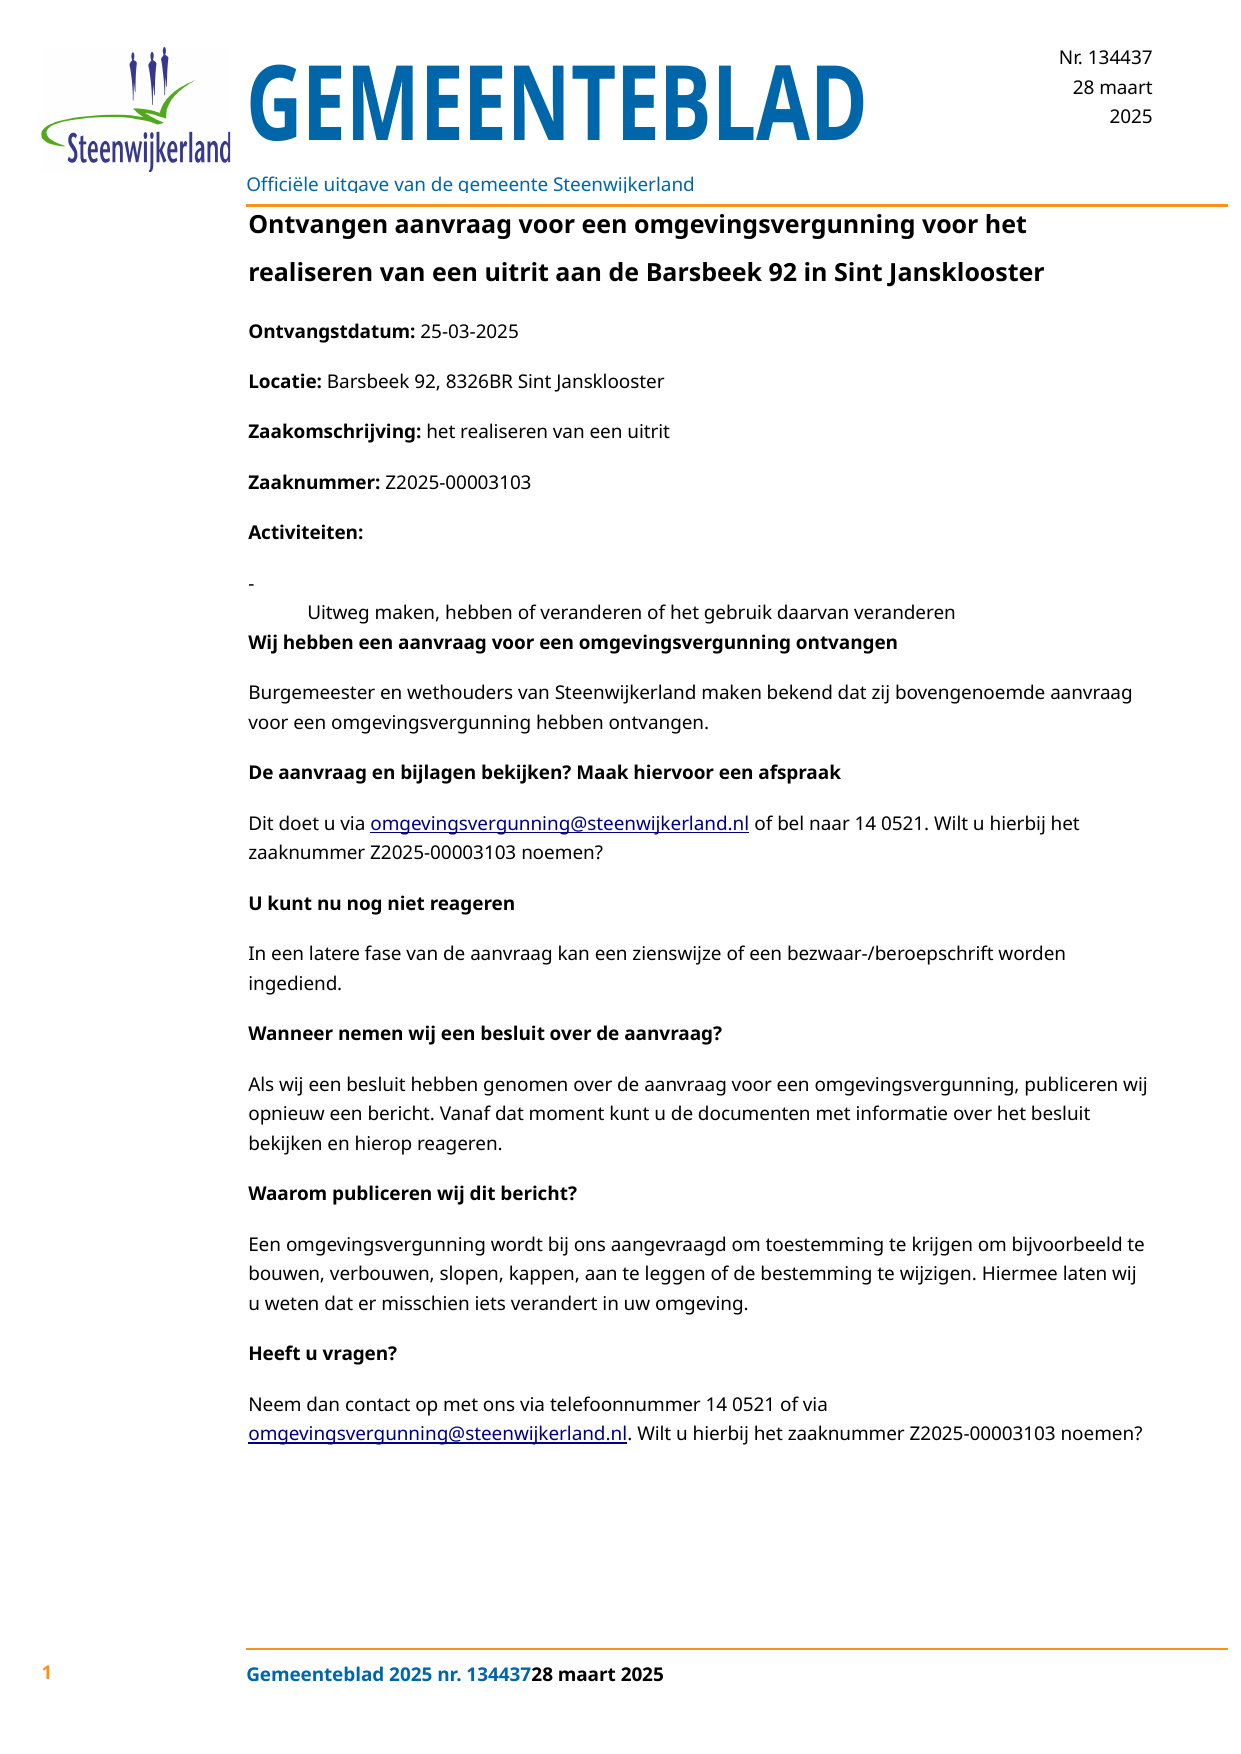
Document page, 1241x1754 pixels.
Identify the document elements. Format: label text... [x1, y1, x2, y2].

list Uitweg maken, hebben of veranderen of het gebruik daarvan veranderen [248, 599, 1152, 625]
text Als wij een besluit hebben genomen over de aanvraag voor een omgevingsvergunning, publiceren wij opnieuw een bericht. Vanaf dat moment kunt u de documenten met informatie over het besluit bekijken en hierop reageren. [248, 1071, 1152, 1156]
text De aanvraag en bijlagen bekijken? Maak hiervoor een afspraak [248, 759, 1152, 785]
text Burgemeester en wethouders van Steenwijkerland maken bekend dat zij bovengenoemde aanvraag voor een omgevingsvergunning hebben ontvangen. [248, 679, 1152, 735]
text Ontvangen aanvraag voor een omgevingsvergunning voor het realiseren van een uitrit aan de Barsbeek 92 in Sint Jansklooster [248, 207, 1152, 288]
text In een latere fase van de aanvraag kan een zienswijze of een bezwaar-/beroepschrift worden ingediend. [248, 940, 1152, 996]
text Een omgevingsvergunning wordt bij ons aangevraagd om toestemming te krijgen om bijvoorbeeld te bouwen, verbouwen, slopen, kappen, aan te leggen of de bestemming te wijzigen. Hiermee laten wij u weten dat er misschien iets verandert in uw omgeving. [248, 1231, 1152, 1316]
text Neem dan contact op met ons via telefoonnummer 14 0521 of via omgevingsvergunning@steenwijkerland.nl. Wilt u hierbij het zaaknummer Z2025-00003103 noemen? [248, 1391, 1152, 1446]
text Wij hebben een aanvraag voor een omgevingsvergunning ontvangen [248, 629, 1152, 655]
text Ontvangstdatum: 25-03-2025 [248, 318, 1152, 344]
text U kunt nu nog niet reageren [248, 890, 1152, 916]
text Dit doet u via omgevingsvergunning@steenwijkerland.nl of bel naar 14 0521. Wilt u hierbij het zaaknummer Z2025-00003103 noemen? [248, 810, 1152, 865]
text Heeft u vragen? [248, 1340, 1152, 1366]
text Zaakomschrijving: het realiseren van een uitrit [248, 419, 1152, 444]
text Locatie: Barsbeek 92, 8326BR Sint Jansklooster [248, 368, 1152, 394]
picture [41, 47, 231, 172]
text Zaaknummer: Z2025-00003103 [248, 469, 1152, 495]
text Activiteiten: [248, 519, 1152, 545]
text Waarom publiceren wij dit bericht? [248, 1180, 1152, 1206]
text Wanneer nemen wij een besluit over de aanvraag? [248, 1020, 1152, 1046]
